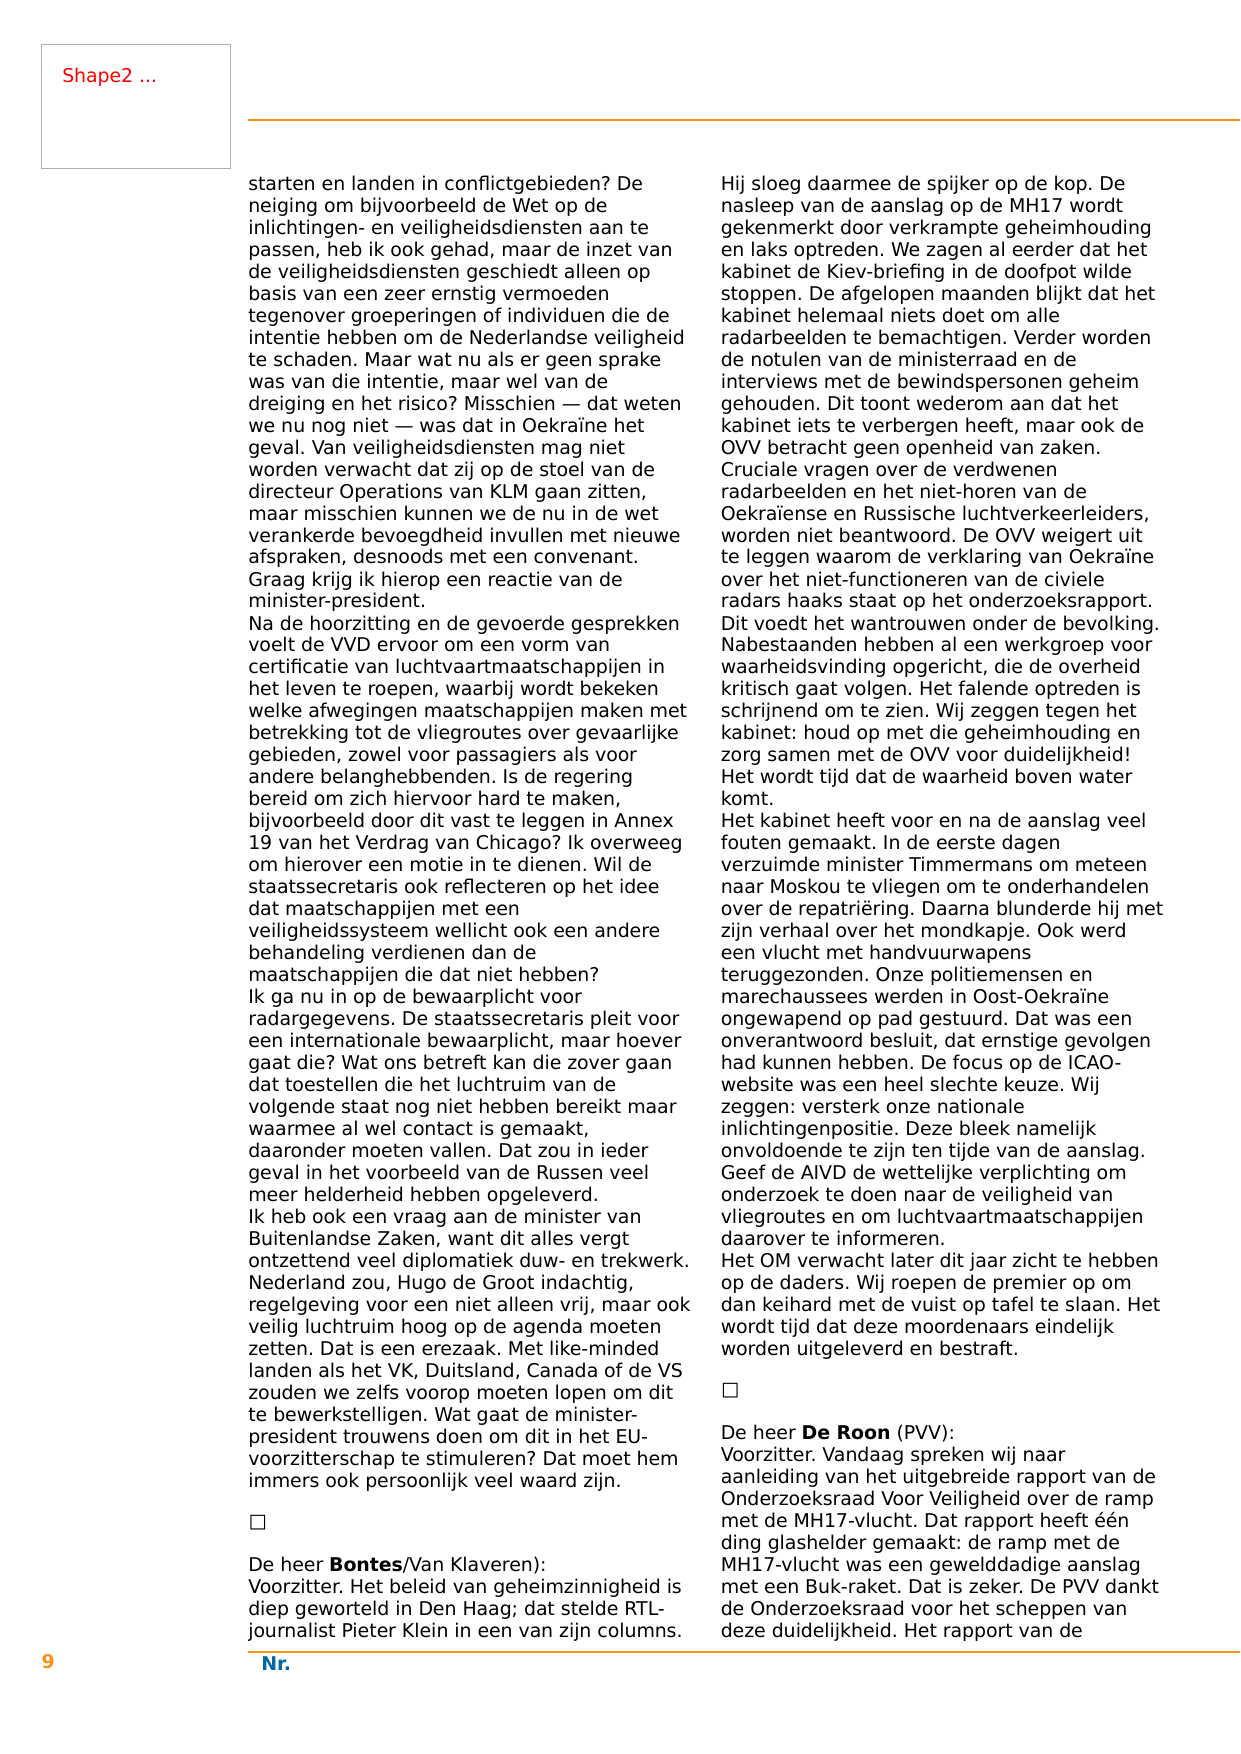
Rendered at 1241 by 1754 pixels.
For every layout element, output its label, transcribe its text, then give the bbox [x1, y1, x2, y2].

text Voorzitter. Vandaag spreken wij naar aanleiding van het uitgebreide rapport van de Onderzoeksraad Voor Veiligheid over de ramp met de MH17-vlucht. Dat rapport heeft één ding glashelder gemaakt: de ramp met de MH17-vlucht was een gewelddadige aanslag met een Buk-raket. Dat is zeker. De PVV dankt de Onderzoeksraad voor het scheppen van deze duidelijkheid. Het rapport van de [721, 1444, 1163, 1641]
text Ik ga nu in op de bewaarplicht voor radargegevens. De staatssecretaris pleit voor een internationale bewaarplicht, maar hoever gaat die? Wat ons betreft kan die zover gaan dat toestellen die het luchtruim van de volgende staat nog niet hebben bereikt maar waarmee al wel contact is gemaakt, daaronder moeten vallen. Dat zou in ieder geval in het voorbeeld van de Russen veel meer helderheid hebben opgeleverd. [248, 986, 691, 1206]
text De heer De Roon (PVV): [721, 1422, 1163, 1444]
text Hij sloeg daarmee de spijker op de kop. De nasleep van de aanslag op de MH17 wordt gekenmerkt door verkrampte geheimhouding en laks optreden. We zagen al eerder dat het kabinet de Kiev-briefing in de doofpot wilde stoppen. De afgelopen maanden blijkt dat het kabinet helemaal niets doet om alle radarbeelden te bemachtigen. Verder worden de notulen van de ministerraad en de interviews met de bewindspersonen geheim gehouden. Dit toont wederom aan dat het kabinet iets te verbergen heeft, maar ook de OVV betracht geen openheid van zaken. Cruciale vragen over de verdwenen radarbeelden en het niet-horen van de Oekraïense en Russische luchtverkeerleiders, worden niet beantwoord. De OVV weigert uit te leggen waarom de verklaring van Oekraïne over het niet-functioneren van de civiele radars haaks staat op het onderzoeksrapport. Dit voedt het wantrouwen onder de bevolking. Nabestaanden hebben al een werkgroep voor waarheidsvinding opgericht, die de overheid kritisch gaat volgen. Het falende optreden is schrijnend om te zien. Wij zeggen tegen het kabinet: houd op met die geheimhouding en zorg samen met de OVV voor duidelijkheid! Het wordt tijd dat de waarheid boven water komt. [721, 173, 1163, 810]
text starten en landen in conflictgebieden? De neiging om bijvoorbeeld de Wet op de inlichtingen- en veiligheidsdiensten aan te passen, heb ik ook gehad, maar de inzet van de veiligheidsdiensten geschiedt alleen op basis van een zeer ernstig vermoeden tegenover groeperingen of individuen die de intentie hebben om de Nederlandse veiligheid te schaden. Maar wat nu als er geen sprake was van die intentie, maar wel van de dreiging en het risico? Misschien — dat weten we nu nog niet — was dat in Oekraïne het geval. Van veiligheidsdiensten mag niet worden verwacht dat zij op de stoel van de directeur Operations van KLM gaan zitten, maar misschien kunnen we de nu in de wet verankerde bevoegdheid invullen met nieuwe afspraken, desnoods met een convenant. Graag krijg ik hierop een reactie van de minister-president. [248, 173, 691, 612]
text Na de hoorzitting en de gevoerde gesprekken voelt de VVD ervoor om een vorm van certificatie van luchtvaartmaatschappijen in het leven te roepen, waarbij wordt bekeken welke afwegingen maatschappijen maken met betrekking tot de vliegroutes over gevaarlijke gebieden, zowel voor passagiers als voor andere belanghebbenden. Is de regering bereid om zich hiervoor hard te maken, bijvoorbeeld door dit vast te leggen in Annex 19 van het Verdrag van Chicago? Ik overweeg om hierover een motie in te dienen. Wil de staatssecretaris ook reflecteren op het idee dat maatschappijen met een veiligheidssysteem wellicht ook een andere behandeling verdienen dan de maatschappijen die dat niet hebben? [248, 612, 691, 986]
text Ik heb ook een vraag aan de minister van Buitenlandse Zaken, want dit alles vergt ontzettend veel diplomatiek duw- en trekwerk. Nederland zou, Hugo de Groot indachtig, regelgeving voor een niet alleen vrij, maar ook veilig luchtruim hoog op de agenda moeten zetten. Dat is een erezaak. Met like-minded landen als het VK, Duitsland, Canada of de VS zouden we zelfs voorop moeten lopen om dit te bewerkstelligen. Wat gaat de minister-president trouwens doen om dit in het EU-voorzitterschap te stimuleren? Dat moet hem immers ook persoonlijk veel waard zijn. [248, 1206, 691, 1492]
text Het OM verwacht later dit jaar zicht te hebben op de daders. Wij roepen de premier op om dan keihard met de vuist op tafel te slaan. Het wordt tijd dat deze moordenaars eindelijk worden uitgeleverd en bestraft. [721, 1250, 1163, 1360]
text Het kabinet heeft voor en na de aanslag veel fouten gemaakt. In de eerste dagen verzuimde minister Timmermans om meteen naar Moskou te vliegen om te onderhandelen over de repatriëring. Daarna blunderde hij met zijn verhaal over het mondkapje. Ook werd een vlucht met handvuurwapens teruggezonden. Onze politiemensen en marechaussees werden in Oost-Oekraïne ongewapend op pad gestuurd. Dat was een onverantwoord besluit, dat ernstige gevolgen had kunnen hebben. De focus op de ICAO-website was een heel slechte keuze. Wij zeggen: versterk onze nationale inlichtingenpositie. Deze bleek namelijk onvoldoende te zijn ten tijde van de aanslag. Geef de AIVD de wettelijke verplichting om onderzoek te doen naar de veiligheid van vliegroutes en om luchtvaartmaatschappijen daarover te informeren. [721, 810, 1163, 1250]
text Voorzitter. Het beleid van geheimzinnigheid is diep geworteld in Den Haag; dat stelde RTL-journalist Pieter Klein in een van zijn columns. [248, 1576, 691, 1641]
text De heer Bontes/Van Klaveren): [248, 1553, 691, 1576]
text ⬜ [248, 1512, 691, 1533]
text ⬜ [721, 1380, 1163, 1402]
